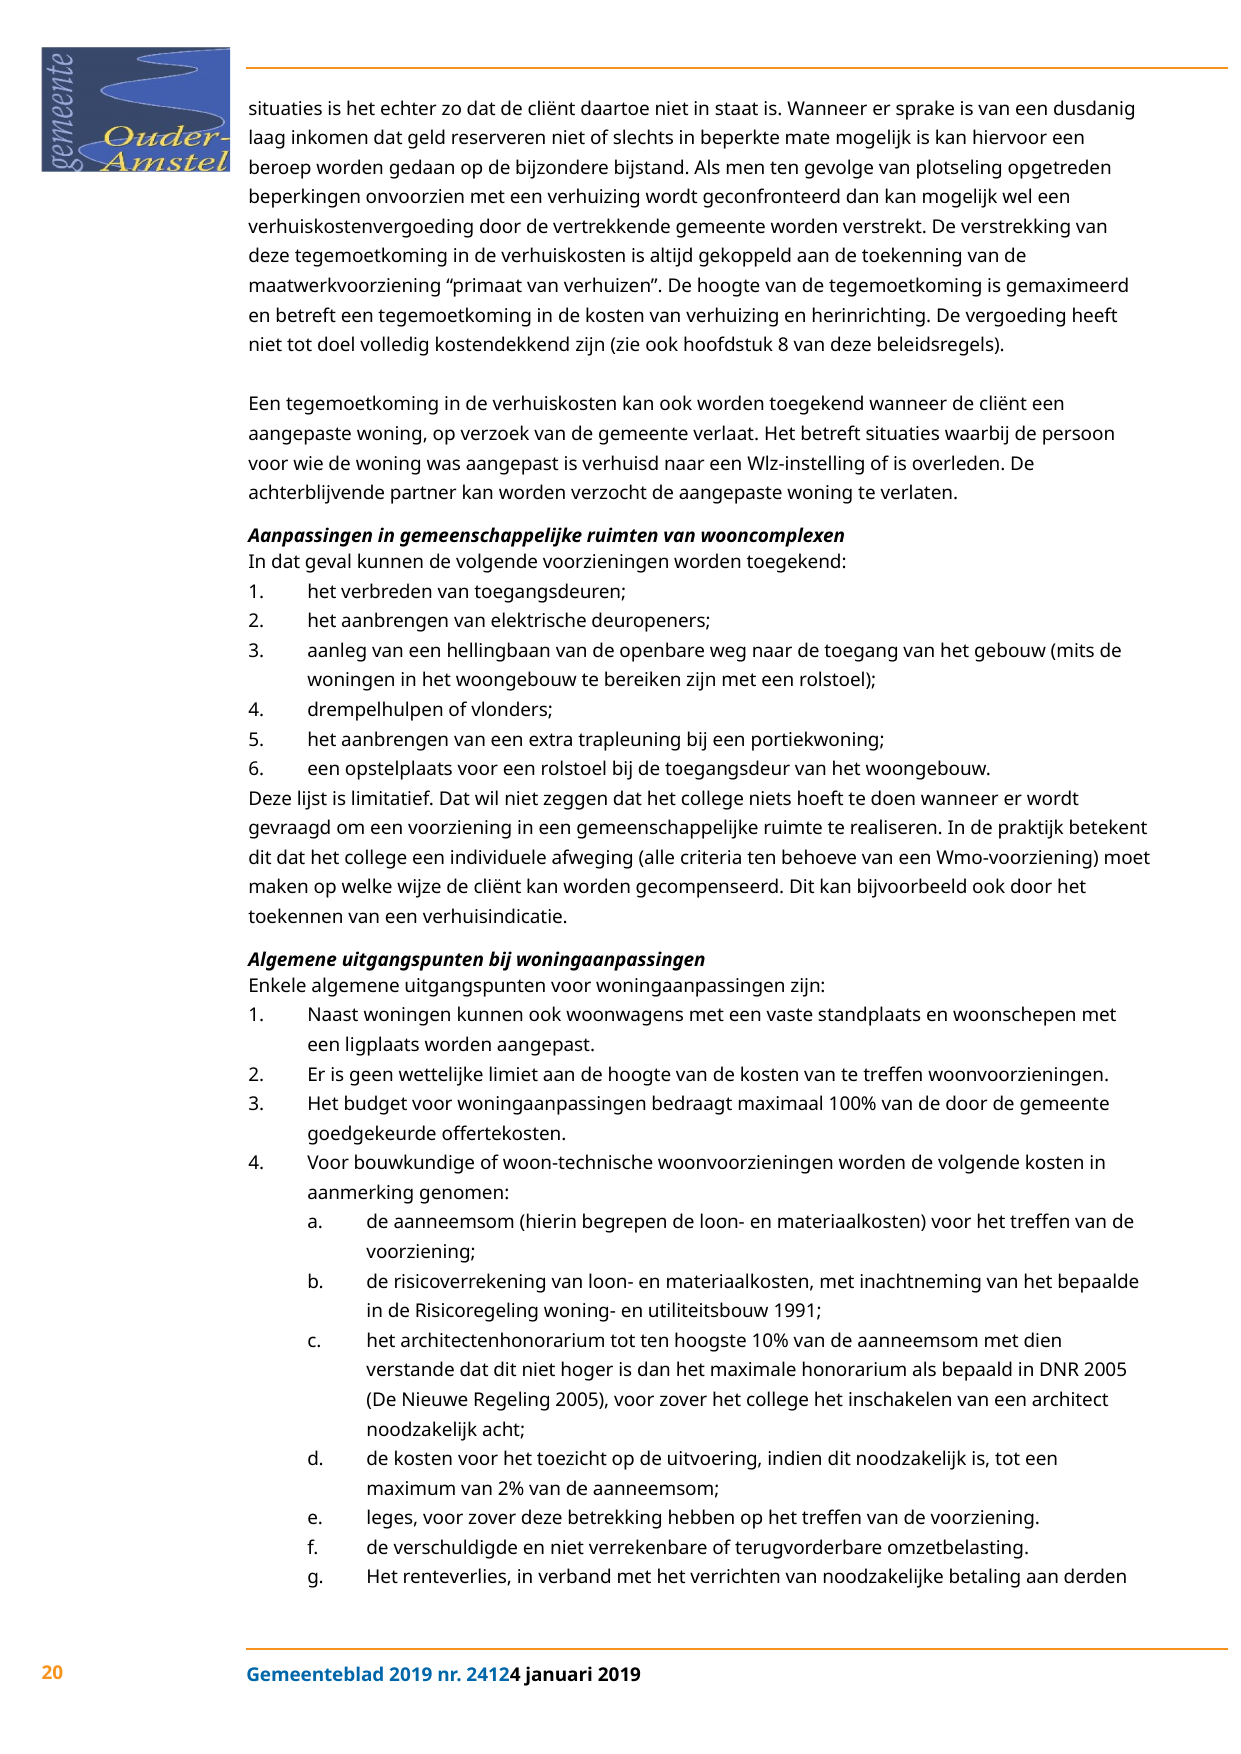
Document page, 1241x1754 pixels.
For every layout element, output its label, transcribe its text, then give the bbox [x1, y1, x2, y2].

list Het renteverlies, in verband met het verrichten van noodzakelijke betaling aan derden [307, 1564, 1152, 1589]
list de verschuldigde en niet verrekenbare of terugvorderbare omzetbelasting. [307, 1534, 1152, 1560]
text In dat geval kunnen de volgende voorzieningen worden toegekend: [248, 548, 1152, 574]
list leges, voor zover deze betrekking hebben op het treffen van de voorziening. [307, 1504, 1152, 1530]
list de kosten voor het toezicht op de uitvoering, indien dit noodzakelijk is, tot een maximum van 2% van de aanneemsom; [307, 1445, 1152, 1501]
list drempelhulpen of vlonders; [248, 696, 1152, 722]
list het verbreden van toegangsdeuren; [248, 578, 1152, 603]
picture [41, 47, 231, 172]
list Het budget voor woningaanpassingen bedraagt maximaal 100% van de door de gemeente goedgekeurde offertekosten. [248, 1090, 1152, 1146]
text situaties is het echter zo dat de cliënt daartoe niet in staat is. Wanneer er sprake is van een dusdanig laag inkomen dat geld reserveren niet of slechts in beperkte mate mogelijk is kan hiervoor een beroep worden gedaan op de bijzondere bijstand. Als men ten gevolge van plotseling opgetreden beperkingen onvoorzien met een verhuizing wordt geconfronteerd dan kan mogelijk wel een verhuiskostenvergoeding door de vertrekkende gemeente worden verstrekt. De verstrekking van deze tegemoetkoming in de verhuiskosten is altijd gekoppeld aan de toekenning van de maatwerkvoorziening “primaat van verhuizen”. De hoogte van de tegemoetkoming is gemaximeerd en betreft een tegemoetkoming in de kosten van verhuizing en herinrichting. De vergoeding heeft niet tot doel volledig kostendekkend zijn (zie ook hoofdstuk 8 van deze beleidsregels). [248, 95, 1152, 357]
list de risicoverrekening van loon- en materiaalkosten, met inachtneming van het bepaalde in de Risicoregeling woning- en utiliteitsbouw 1991; [307, 1268, 1152, 1323]
list de aanneemsom (hierin begrepen de loon- en materiaalkosten) voor het treffen van de voorziening; [307, 1209, 1152, 1264]
list het aanbrengen van elektrische deuropeners; [248, 607, 1152, 633]
list het architectenhonorarium tot ten hoogste 10% van de aanneemsom met dien verstande dat dit niet hoger is dan het maximale honorarium als bepaald in DNR 2005 (De Nieuwe Regeling 2005), voor zover het college het inschakelen van een architect noodzakelijk acht; [307, 1327, 1152, 1442]
list Er is geen wettelijke limiet aan de hoogte van de kosten van te treffen woonvoorzieningen. [248, 1061, 1152, 1087]
text Algemene uitgangspunten bij woningaanpassingen [248, 946, 1152, 972]
text Enkele algemene uitgangspunten voor woningaanpassingen zijn: [248, 972, 1152, 998]
text Deze lijst is limitatief. Dat wil niet zeggen dat het college niets hoeft te doen wanneer er wordt gevraagd om een voorziening in een gemeenschappelijke ruimte te realiseren. In de praktijk betekent dit dat het college een individuele afweging (alle criteria ten behoeve van een Wmo-voorziening) moet maken op welke wijze de cliënt kan worden gecompenseerd. Dit kan bijvoorbeeld ook door het toekennen van een verhuisindicatie. [248, 785, 1152, 929]
list een opstelplaats voor een rolstoel bij de toegangsdeur van het woongebouw. [248, 755, 1152, 781]
list Voor bouwkundige of woon-technische woonvoorzieningen worden de volgende kosten in aanmerking genomen: [248, 1149, 1152, 1205]
list Naast woningen kunnen ook woonwagens met een vaste standplaats en woonschepen met een ligplaats worden aangepast. [248, 1002, 1152, 1057]
list aanleg van een hellingbaan van de openbare weg naar de toegang van het gebouw (mits de woningen in het woongebouw te bereiken zijn met een rolstoel); [248, 637, 1152, 692]
text Aanpassingen in gemeenschappelijke ruimten van wooncomplexen [248, 522, 1152, 548]
text Een tegemoetkoming in de verhuiskosten kan ook worden toegekend wanneer de cliënt een aangepaste woning, op verzoek van de gemeente verlaat. Het betreft situaties waarbij de persoon voor wie de woning was aangepast is verhuisd naar een Wlz-instelling of is overleden. De achterblijvende partner kan worden verzocht de aangepaste woning te verlaten. [248, 391, 1152, 505]
list het aanbrengen van een extra trapleuning bij een portiekwoning; [248, 726, 1152, 751]
